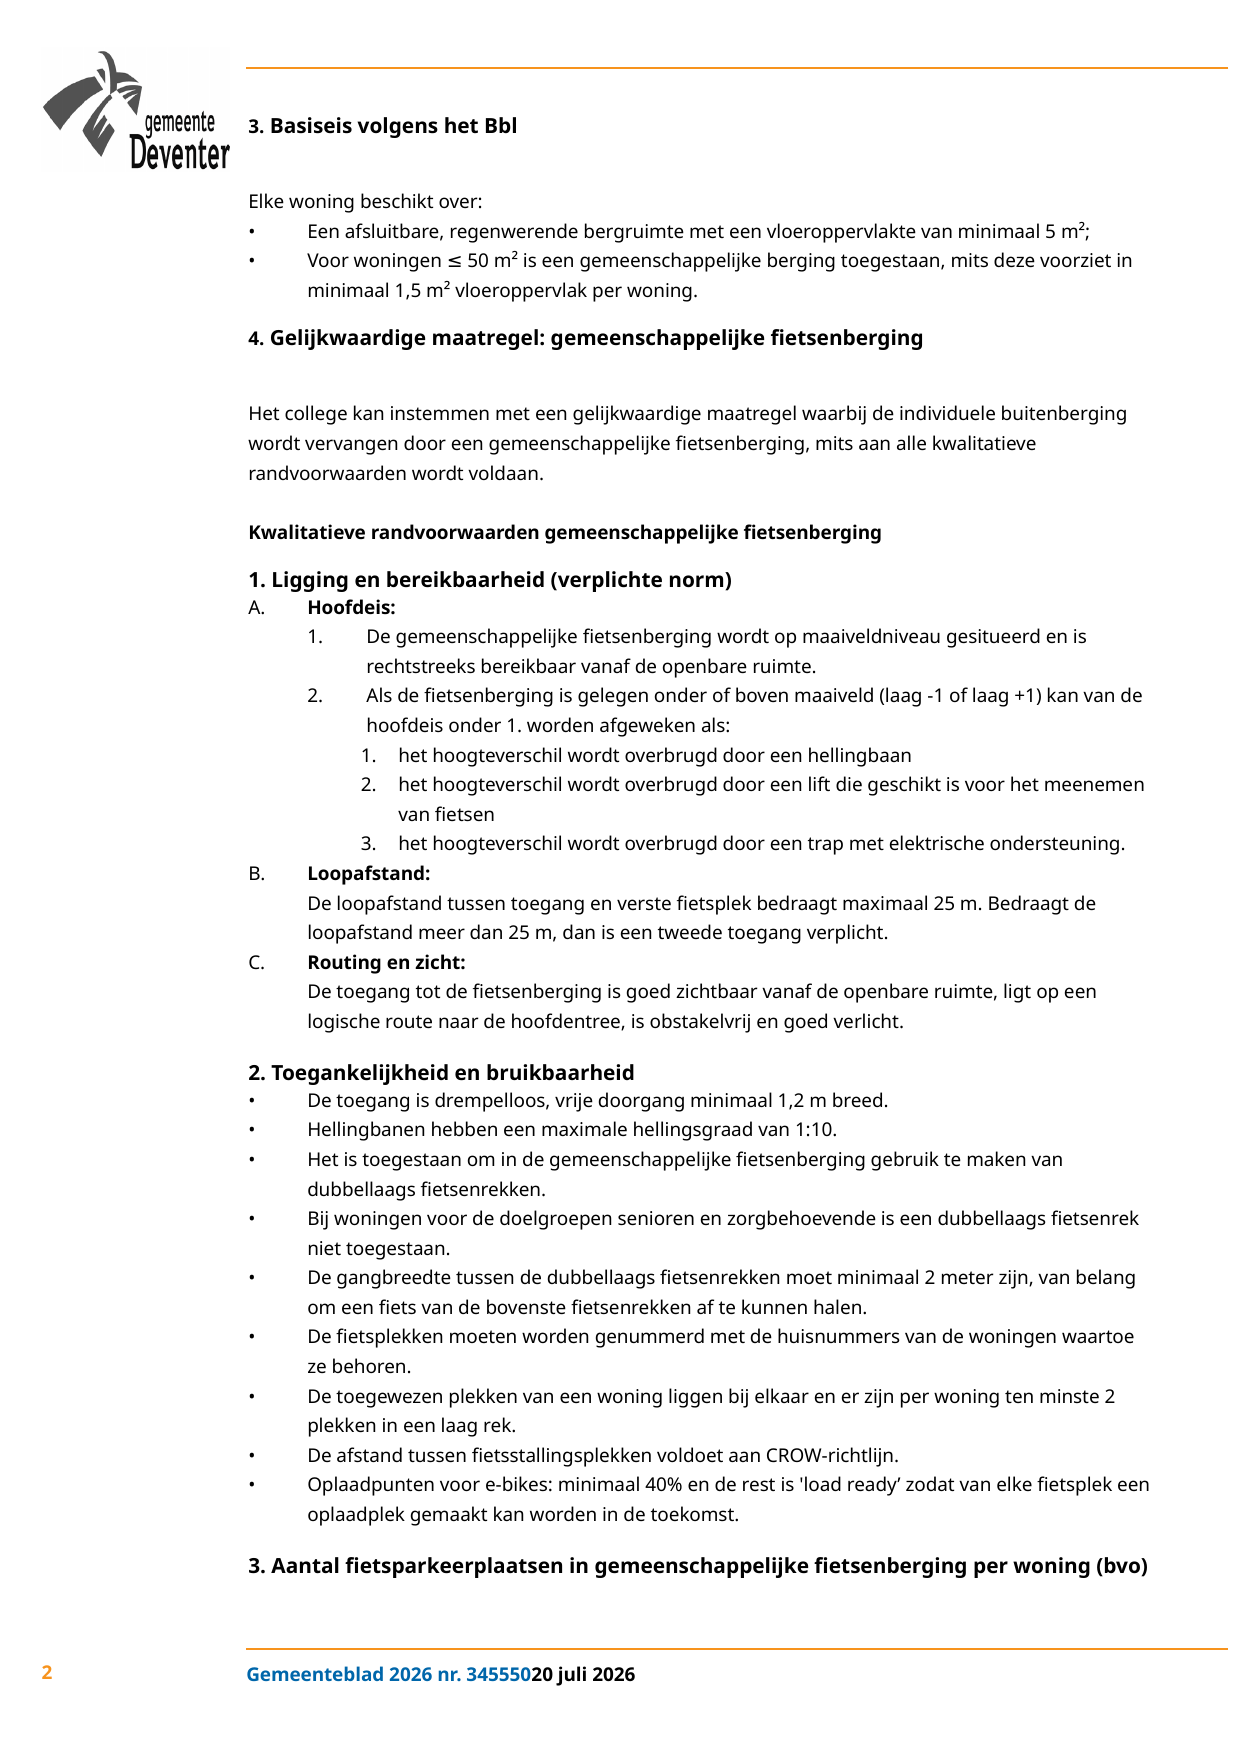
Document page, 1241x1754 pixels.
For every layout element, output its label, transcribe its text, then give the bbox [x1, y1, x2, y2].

list De loopafstand tussen toegang en verste fietsplek bedraagt maximaal 25 m. Bedraagt de loopafstand meer dan 25 m, dan is een tweede toegang verplicht. [248, 890, 1152, 945]
list De afstand tussen fietsstallingsplekken voldoet aan CROW-richtlijn. [248, 1442, 1152, 1468]
list De gangbreedte tussen de dubbellaags fietsenrekken moet minimaal 2 meter zijn, van belang om een fiets van de bovenste fietsenrekken af te kunnen halen. [248, 1264, 1152, 1320]
list het hoogteverschil wordt overbrugd door een lift die geschikt is voor het meenemen van fietsen [361, 771, 1152, 827]
text Kwalitatieve randvoorwaarden gemeenschappelijke fietsenberging [248, 519, 1152, 545]
list De toegewezen plekken van een woning liggen bij elkaar en er zijn per woning ten minste 2 plekken in een laag rek. [248, 1383, 1152, 1438]
text 4. Gelijkwaardige maatregel: gemeenschappelijke fietsenberging [248, 323, 1152, 351]
text 2. Toegankelijkheid en bruikbaarheid [248, 1058, 1152, 1087]
text Elke woning beschikt over: [248, 188, 1152, 214]
list De toegang is drempelloos, vrije doorgang minimaal 1,2 m breed. [248, 1087, 1152, 1113]
list Loopafstand: [248, 860, 1152, 886]
text 3. Basiseis volgens het Bbl [248, 111, 1152, 139]
list De toegang tot de fietsenberging is goed zichtbaar vanaf de openbare ruimte, ligt op een logische route naar de hoofdentree, is obstakelvrij en goed verlicht. [248, 978, 1152, 1034]
list het hoogteverschil wordt overbrugd door een trap met elektrische ondersteuning. [361, 831, 1152, 856]
list De gemeenschappelijke fietsenberging wordt op maaiveldniveau gesitueerd en is rechtstreeks bereikbaar vanaf de openbare ruimte. [307, 623, 1152, 679]
picture [41, 47, 231, 172]
list Oplaadpunten voor e-bikes: minimaal 40% en de rest is 'load ready’ zodat van elke fietsplek een oplaadplek gemaakt kan worden in de toekomst. [248, 1472, 1152, 1527]
list Hellingbanen hebben een maximale hellingsgraad van 1:10. [248, 1117, 1152, 1142]
list het hoogteverschil wordt overbrugd door een hellingbaan [361, 742, 1152, 768]
text 3. Aantal fietsparkeerplaatsen in gemeenschappelijke fietsenberging per woning (bvo) [248, 1552, 1152, 1580]
list Voor woningen ≤ 50 m² is een gemeenschappelijke berging toegestaan, mits deze voorziet in minimaal 1,5 m² vloeroppervlak per woning. [248, 248, 1152, 303]
list Als de fietsenberging is gelegen onder of boven maaiveld (laag -1 of laag +1) kan van de hoofdeis onder 1. worden afgeweken als: [307, 683, 1152, 738]
list De fietsplekken moeten worden genummerd met de huisnummers van de woningen waartoe ze behoren. [248, 1324, 1152, 1379]
text 1. Ligging en bereikbaarheid (verplichte norm) [248, 566, 1152, 594]
text Het college kan instemmen met een gelijkwaardige maatregel waarbij de individuele buitenberging wordt vervangen door een gemeenschappelijke fietsenberging, mits aan alle kwalitatieve randvoorwaarden wordt voldaan. [248, 401, 1152, 486]
list Een afsluitbare, regenwerende bergruimte met een vloeroppervlakte van minimaal 5 m²; [248, 218, 1152, 244]
list Bij woningen voor de doelgroepen senioren en zorgbehoevende is een dubbellaags fietsenrek niet toegestaan. [248, 1205, 1152, 1261]
list Routing en zicht: [248, 949, 1152, 975]
list Hoofdeis: [248, 594, 1152, 620]
list Het is toegestaan om in de gemeenschappelijke fietsenberging gebruik te maken van dubbellaags fietsenrekken. [248, 1146, 1152, 1201]
